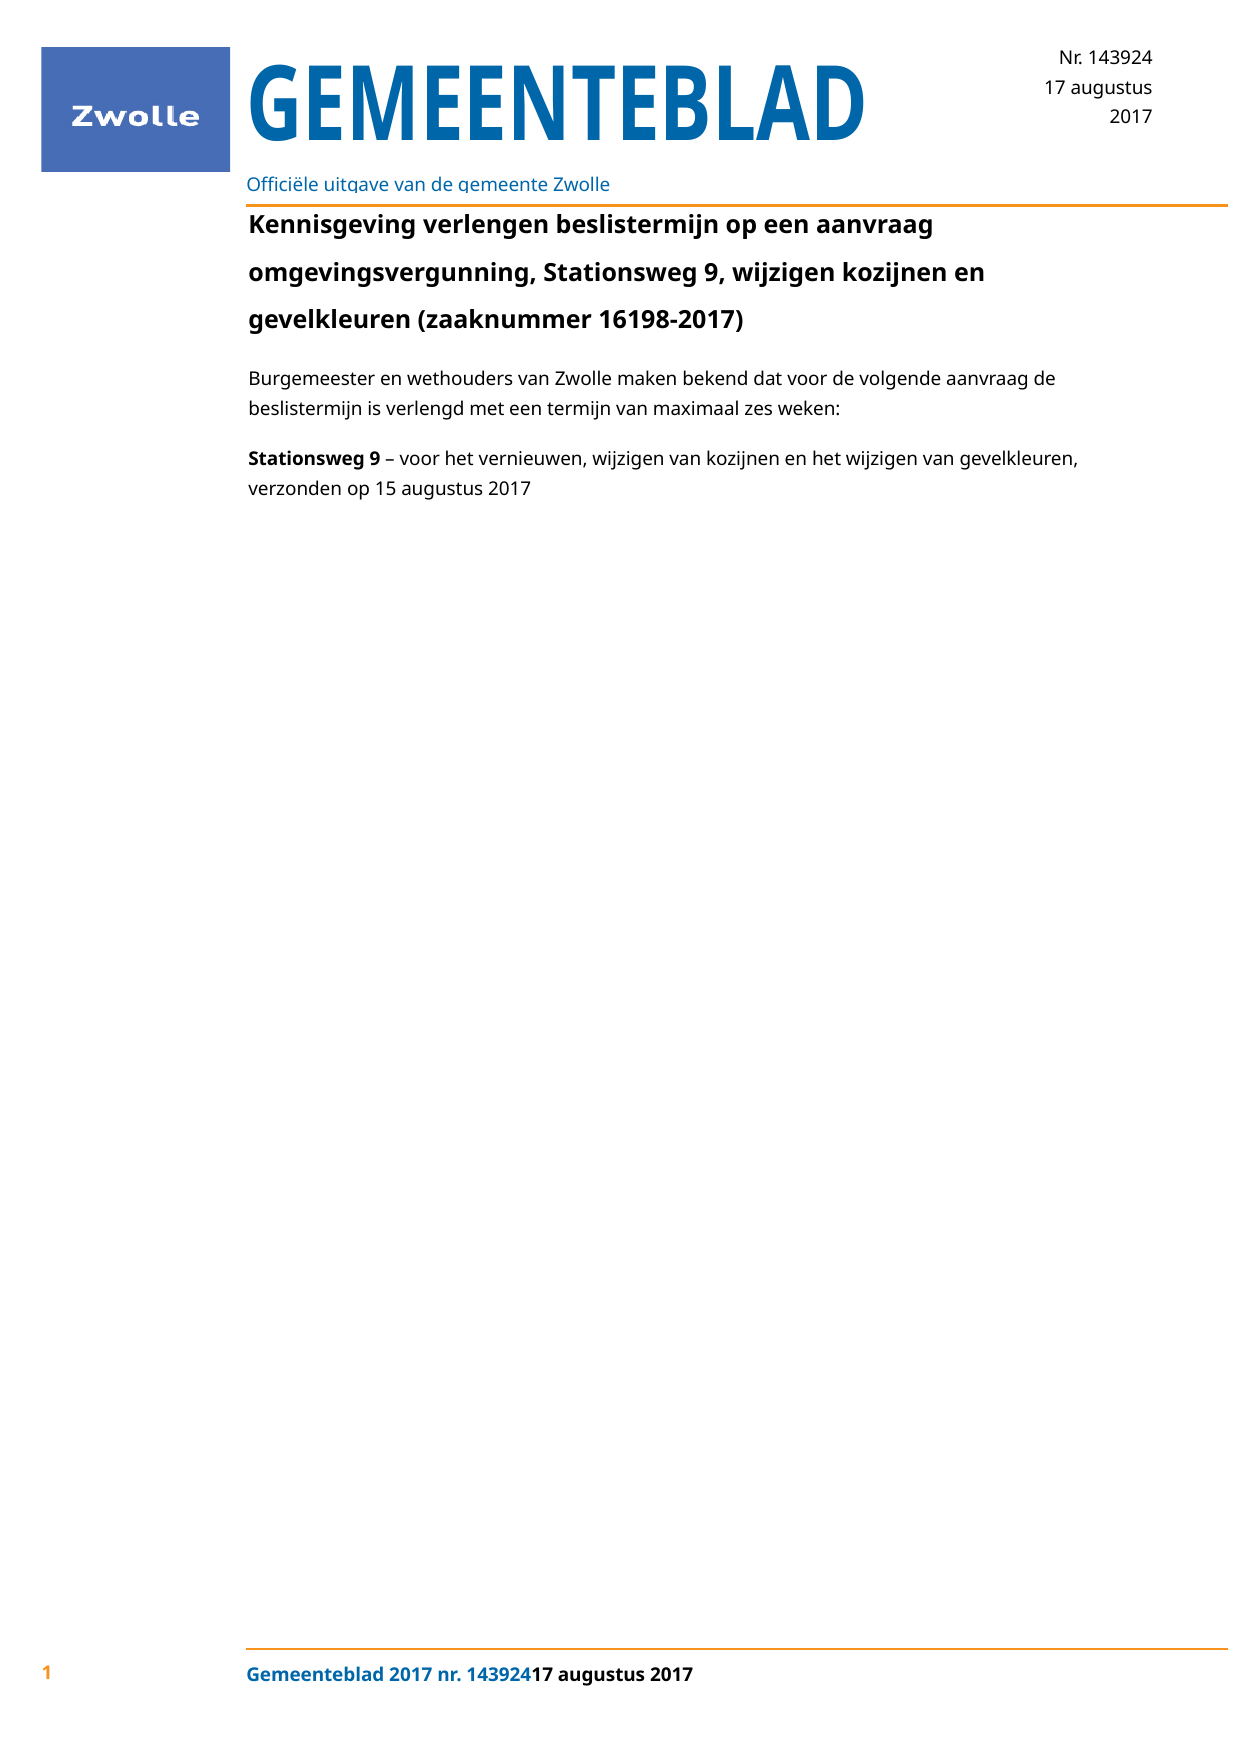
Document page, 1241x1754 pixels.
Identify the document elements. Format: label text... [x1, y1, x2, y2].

text Burgemeester en wethouders van Zwolle maken bekend dat voor de volgende aanvraag de beslistermijn is verlengd met een termijn van maximaal zes weken: [248, 366, 1152, 421]
text Stationsweg 9 – voor het vernieuwen, wijzigen van kozijnen en het wijzigen van gevelkleuren, verzonden op 15 augustus 2017 [248, 446, 1152, 501]
picture [41, 47, 231, 172]
text Kennisgeving verlengen beslistermijn op een aanvraag omgevingsvergunning, Stationsweg 9, wijzigen kozijnen en gevelkleuren (zaaknummer 16198-2017) [248, 207, 1152, 336]
